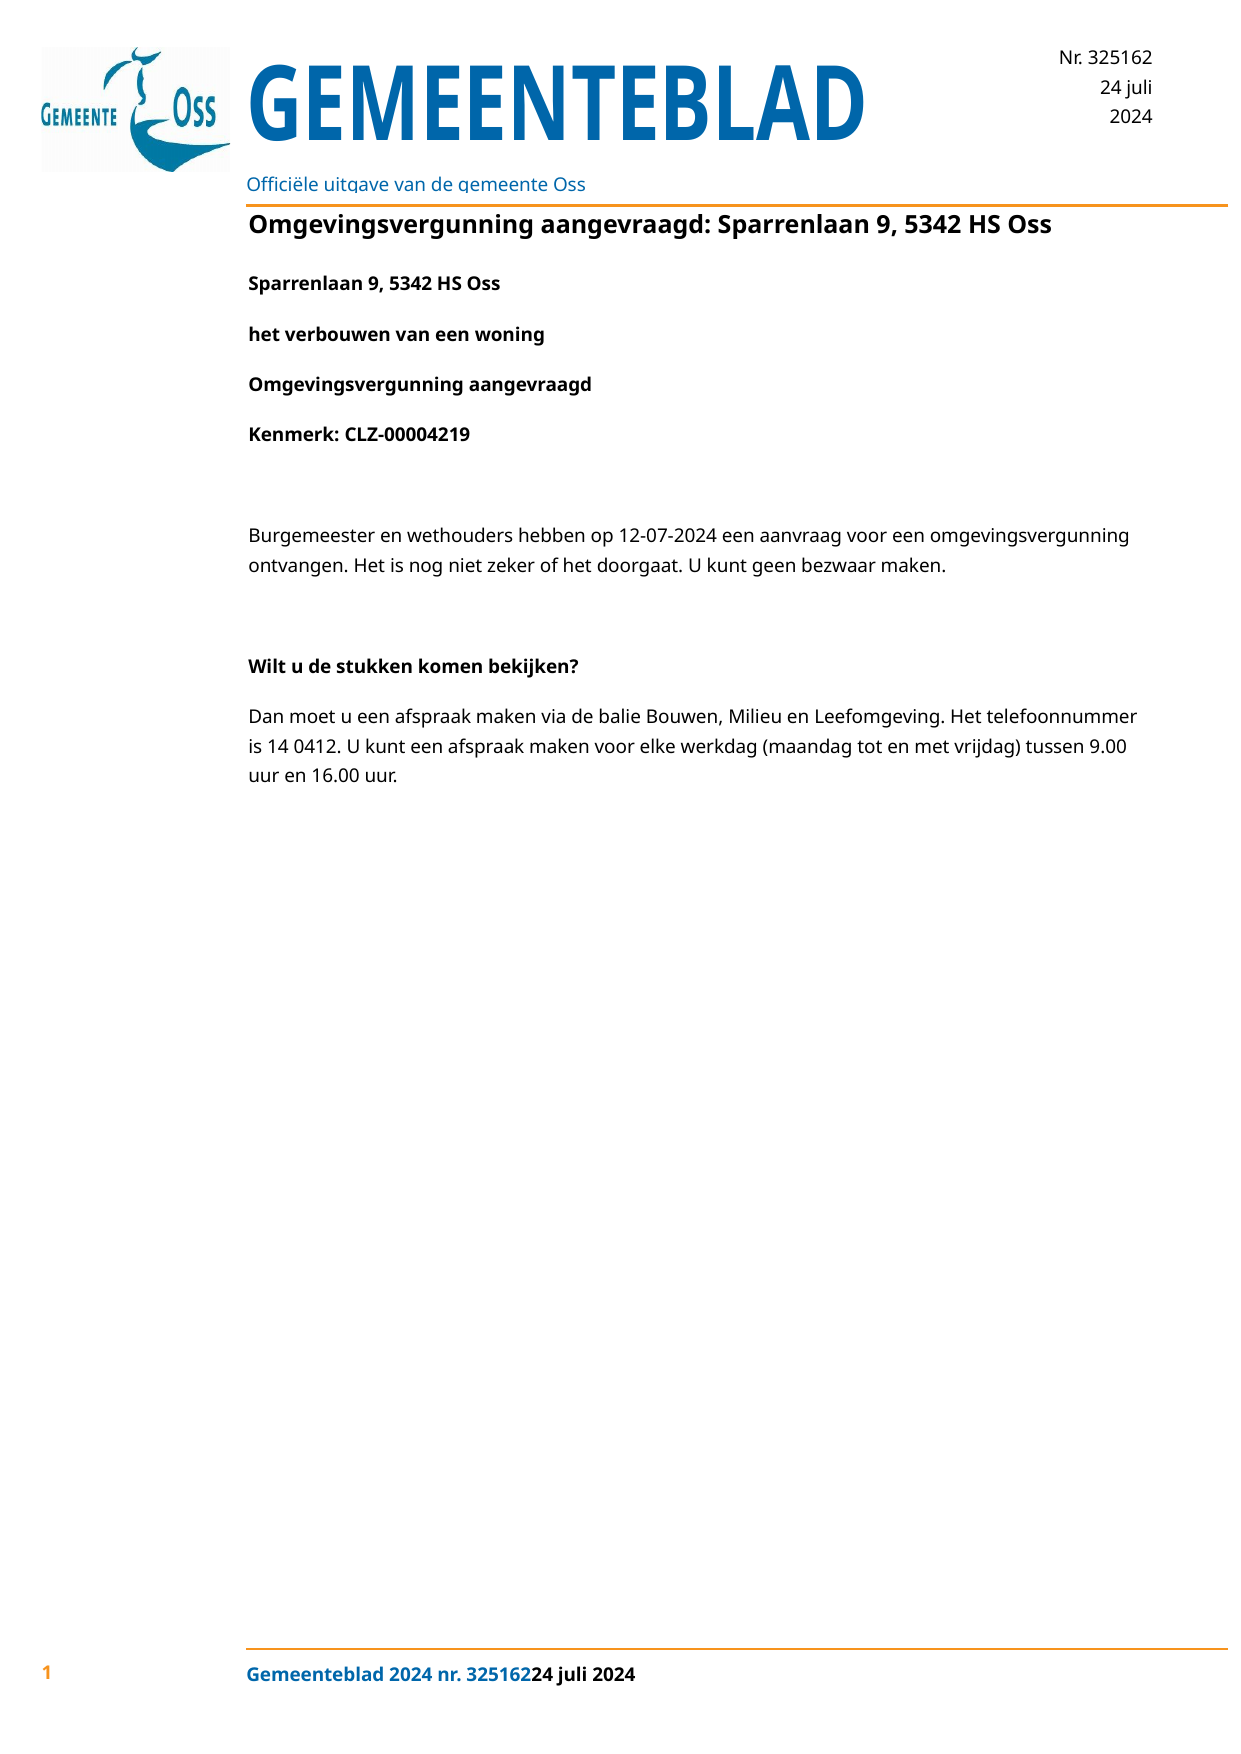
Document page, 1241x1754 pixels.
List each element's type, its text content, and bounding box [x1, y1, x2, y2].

text Dan moet u een afspraak maken via de balie Bouwen, Milieu en Leefomgeving. Het telefoonnummer is 14 0412. U kunt een afspraak maken voor elke werkdag (maandag tot en met vrijdag) tussen 9.00 uur en 16.00 uur. [248, 703, 1152, 788]
picture [41, 47, 231, 172]
text Kenmerk: CLZ-00004219 [248, 422, 1152, 447]
text Omgevingsvergunning aangevraagd [248, 371, 1152, 397]
text Burgemeester en wethouders hebben op 12-07-2024 een aanvraag voor een omgevingsvergunning ontvangen. Het is nog niet zeker of het doorgaat. U kunt geen bezwaar maken. [248, 522, 1152, 578]
text het verbouwen van een woning [248, 321, 1152, 346]
text Sparrenlaan 9, 5342 HS Oss [248, 270, 1152, 296]
text Omgevingsvergunning aangevraagd: Sparrenlaan 9, 5342 HS Oss [248, 207, 1152, 241]
text Wilt u de stukken komen bekijken? [248, 653, 1152, 678]
